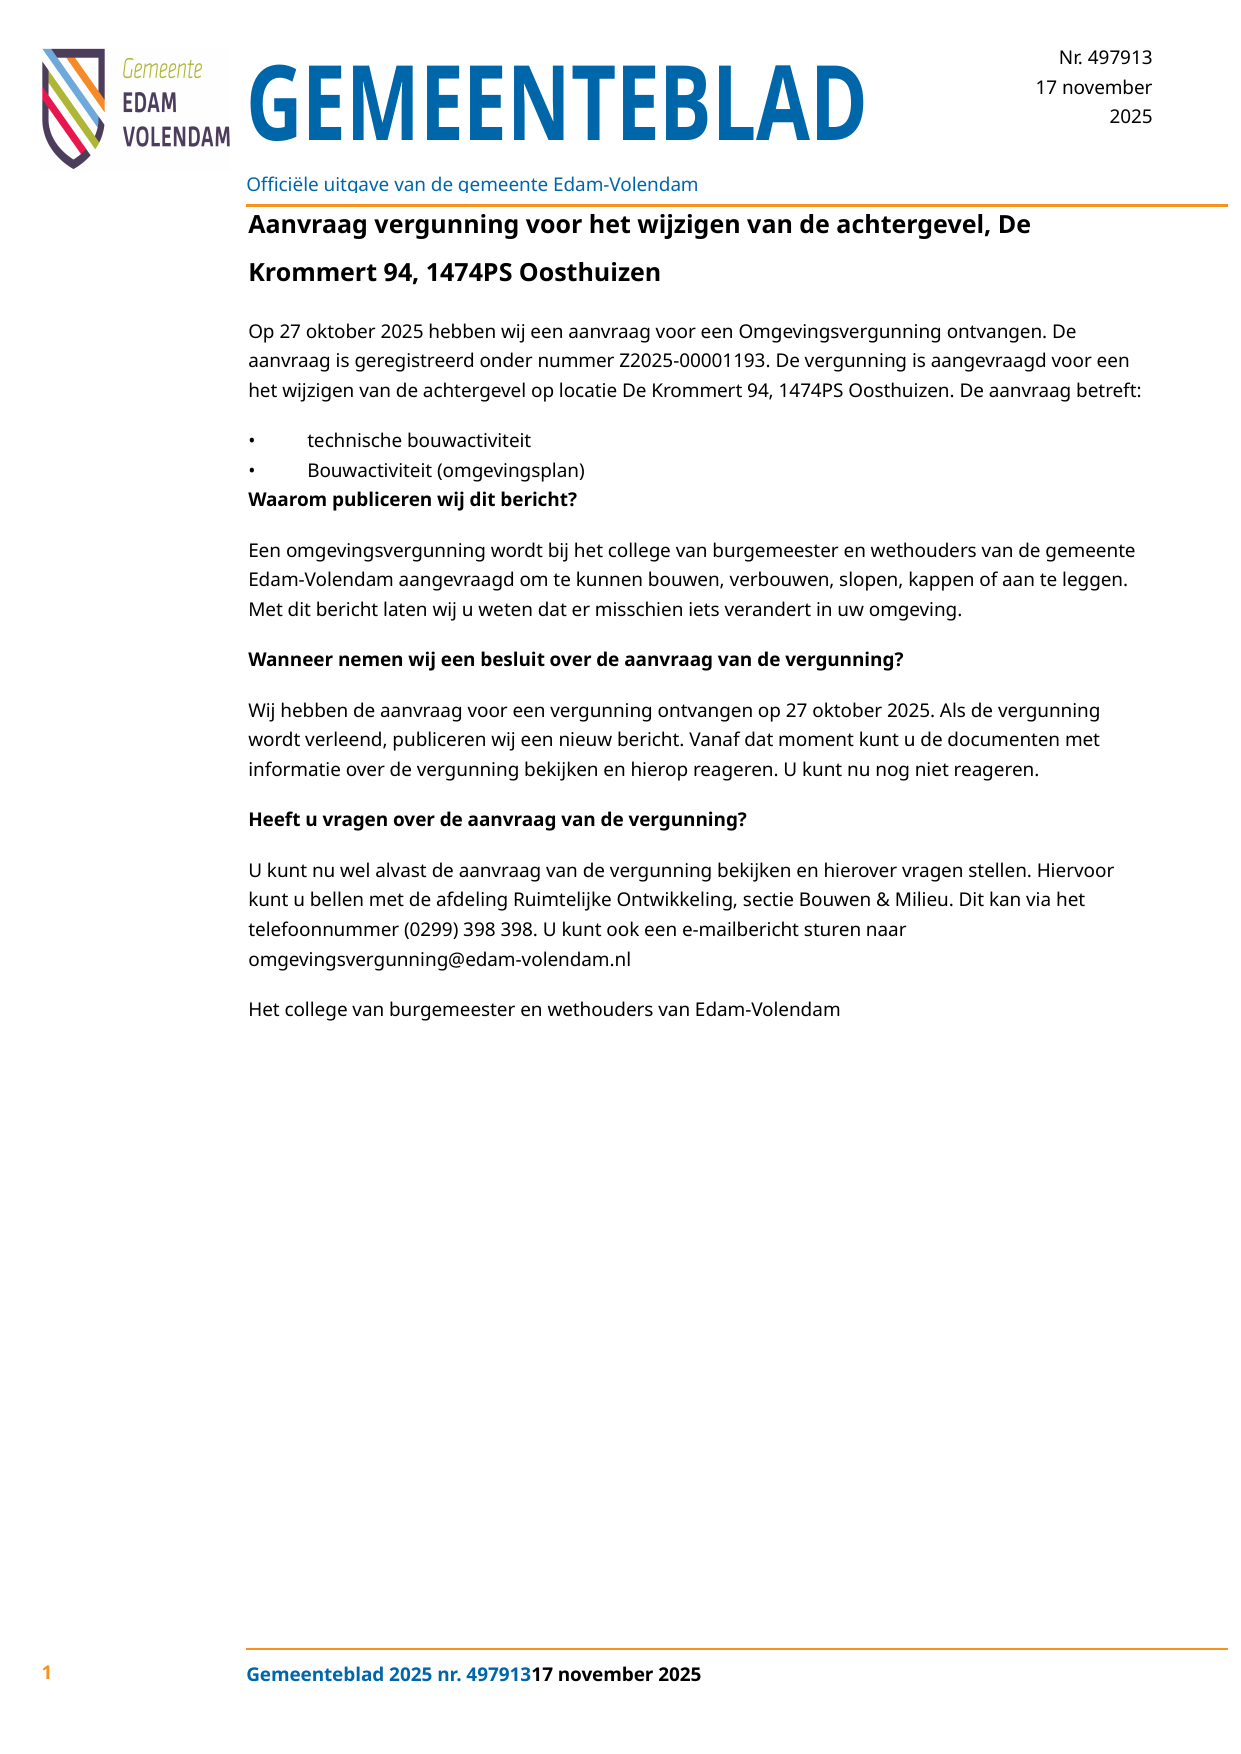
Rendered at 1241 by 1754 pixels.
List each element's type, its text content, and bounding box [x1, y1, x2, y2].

text Op 27 oktober 2025 hebben wij een aanvraag voor een Omgevingsvergunning ontvangen. De aanvraag is geregistreerd onder nummer Z2025-00001193. De vergunning is aangevraagd voor een het wijzigen van de achtergevel op locatie De Krommert 94, 1474PS Oosthuizen. De aanvraag betreft: [248, 318, 1152, 403]
text Waarom publiceren wij dit bericht? [248, 487, 1152, 512]
text Heeft u vragen over de aanvraag van de vergunning? [248, 807, 1152, 832]
list technische bouwactiviteit [248, 427, 1152, 453]
text Wanneer nemen wij een besluit over de aanvraag van de vergunning? [248, 647, 1152, 672]
text U kunt nu wel alvast de aanvraag van de vergunning bekijken en hierover vragen stellen. Hiervoor kunt u bellen met de afdeling Ruimtelijke Ontwikkeling, sectie Bouwen & Milieu. Dit kan via het telefoonnummer (0299) 398 398. U kunt ook een e-mailbericht sturen naar omgevingsvergunning@edam-volendam.nl [248, 857, 1152, 972]
picture [41, 47, 231, 172]
text Wij hebben de aanvraag voor een vergunning ontvangen op 27 oktober 2025. Als de vergunning wordt verleend, publiceren wij een nieuw bericht. Vanaf dat moment kunt u de documenten met informatie over de vergunning bekijken en hierop reageren. U kunt nu nog niet reageren. [248, 697, 1152, 782]
text Aanvraag vergunning voor het wijzigen van de achtergevel, De Krommert 94, 1474PS Oosthuizen [248, 207, 1152, 288]
list Bouwactiviteit (omgevingsplan) [248, 457, 1152, 483]
text Een omgevingsvergunning wordt bij het college van burgemeester en wethouders van de gemeente Edam-Volendam aangevraagd om te kunnen bouwen, verbouwen, slopen, kappen of aan te leggen. Met dit bericht laten wij u weten dat er misschien iets verandert in uw omgeving. [248, 537, 1152, 622]
text Het college van burgemeester en wethouders van Edam-Volendam [248, 996, 1152, 1022]
